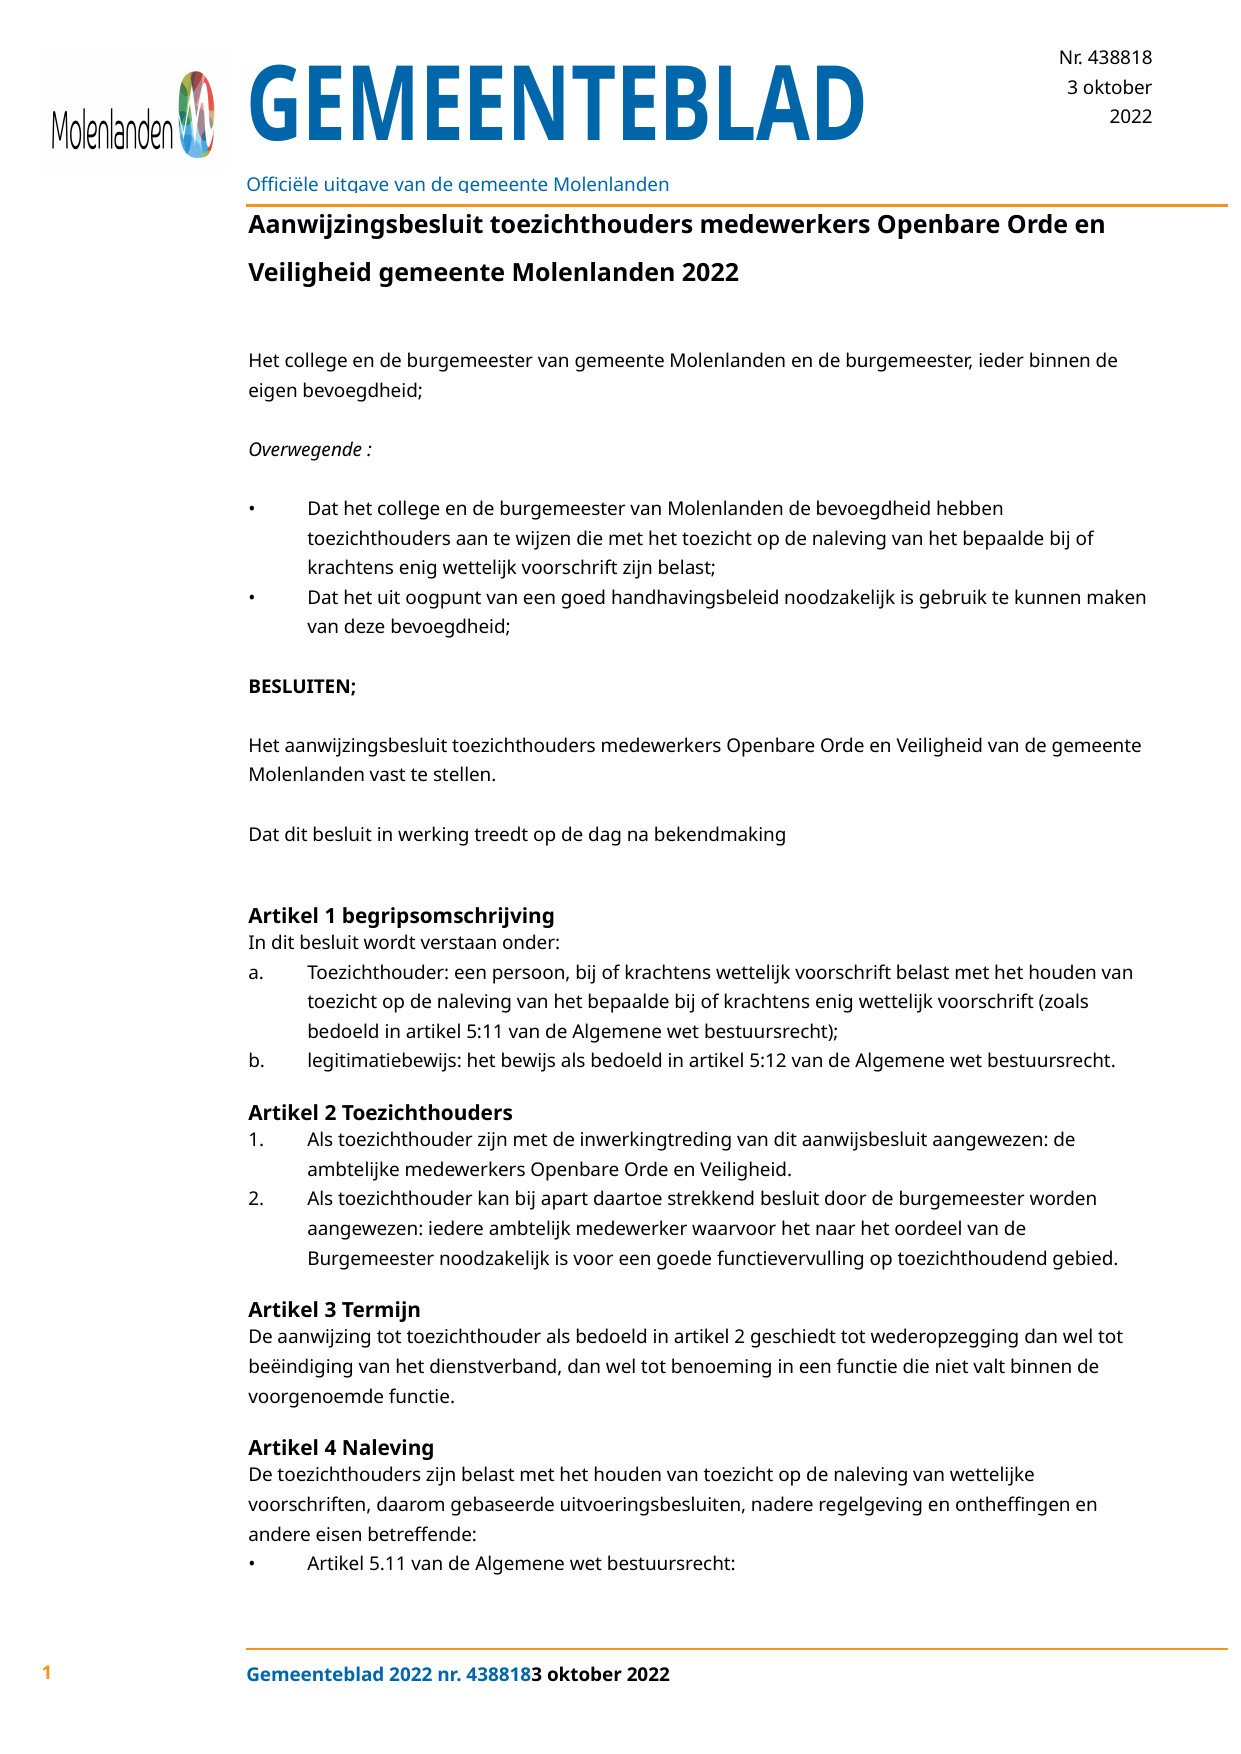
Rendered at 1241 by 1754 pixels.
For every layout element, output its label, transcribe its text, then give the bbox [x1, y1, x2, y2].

text Artikel 2 Toezichthouders [248, 1098, 1152, 1126]
text BESLUITEN; [248, 673, 1152, 699]
list Dat het college en de burgemeester van Molenlanden de bevoegdheid hebben toezichthouders aan te wijzen die met het toezicht op de naleving van het bepaalde bij of krachtens enig wettelijk voorschrift zijn belast; [248, 495, 1152, 580]
text Dat dit besluit in werking treedt op de dag na bekendmaking [248, 821, 1152, 847]
text Overwegende : [248, 436, 1152, 462]
text Artikel 1 begripsomschrijving [248, 901, 1152, 929]
picture [41, 47, 231, 172]
list Dat het uit oogpunt van een goed handhavingsbeleid noodzakelijk is gebruik te kunnen maken van deze bevoegdheid; [248, 584, 1152, 639]
text In dit besluit wordt verstaan onder: [248, 929, 1152, 955]
text De aanwijzing tot toezichthouder als bedoeld in artikel 2 geschiedt tot wederopzegging dan wel tot beëindiging van het dienstverband, dan wel tot benoeming in een functie die niet valt binnen de voorgenoemde functie. [248, 1324, 1152, 1408]
text Artikel 4 Naleving [248, 1433, 1152, 1462]
text Het aanwijzingsbesluit toezichthouders medewerkers Openbare Orde en Veiligheid van de gemeente Molenlanden vast te stellen. [248, 732, 1152, 787]
text Het college en de burgemeester van gemeente Molenlanden en de burgemeester, ieder binnen de eigen bevoegdheid; [248, 347, 1152, 403]
list Als toezichthouder zijn met de inwerkingtreding van dit aanwijsbesluit aangewezen: de ambtelijke medewerkers Openbare Orde en Veiligheid. [248, 1126, 1152, 1182]
list Toezichthouder: een persoon, bij of krachtens wettelijk voorschrift belast met het houden van toezicht op de naleving van het bepaalde bij of krachtens enig wettelijk voorschrift (zoals bedoeld in artikel 5:11 van de Algemene wet bestuursrecht); [248, 959, 1152, 1044]
text Artikel 3 Termijn [248, 1295, 1152, 1324]
list legitimatiebewijs: het bewijs als bedoeld in artikel 5:12 van de Algemene wet bestuursrecht. [248, 1048, 1152, 1073]
list Artikel 5.11 van de Algemene wet bestuursrecht: [248, 1550, 1152, 1576]
text De toezichthouders zijn belast met het houden van toezicht op de naleving van wettelijke voorschriften, daarom gebaseerde uitvoeringsbesluiten, nadere regelgeving en ontheffingen en andere eisen betreffende: [248, 1462, 1152, 1547]
text Aanwijzingsbesluit toezichthouders medewerkers Openbare Orde en Veiligheid gemeente Molenlanden 2022 [248, 207, 1152, 288]
list Als toezichthouder kan bij apart daartoe strekkend besluit door de burgemeester worden aangewezen: iedere ambtelijk medewerker waarvoor het naar het oordeel van de Burgemeester noodzakelijk is voor een goede functievervulling op toezichthoudend gebied. [248, 1186, 1152, 1271]
